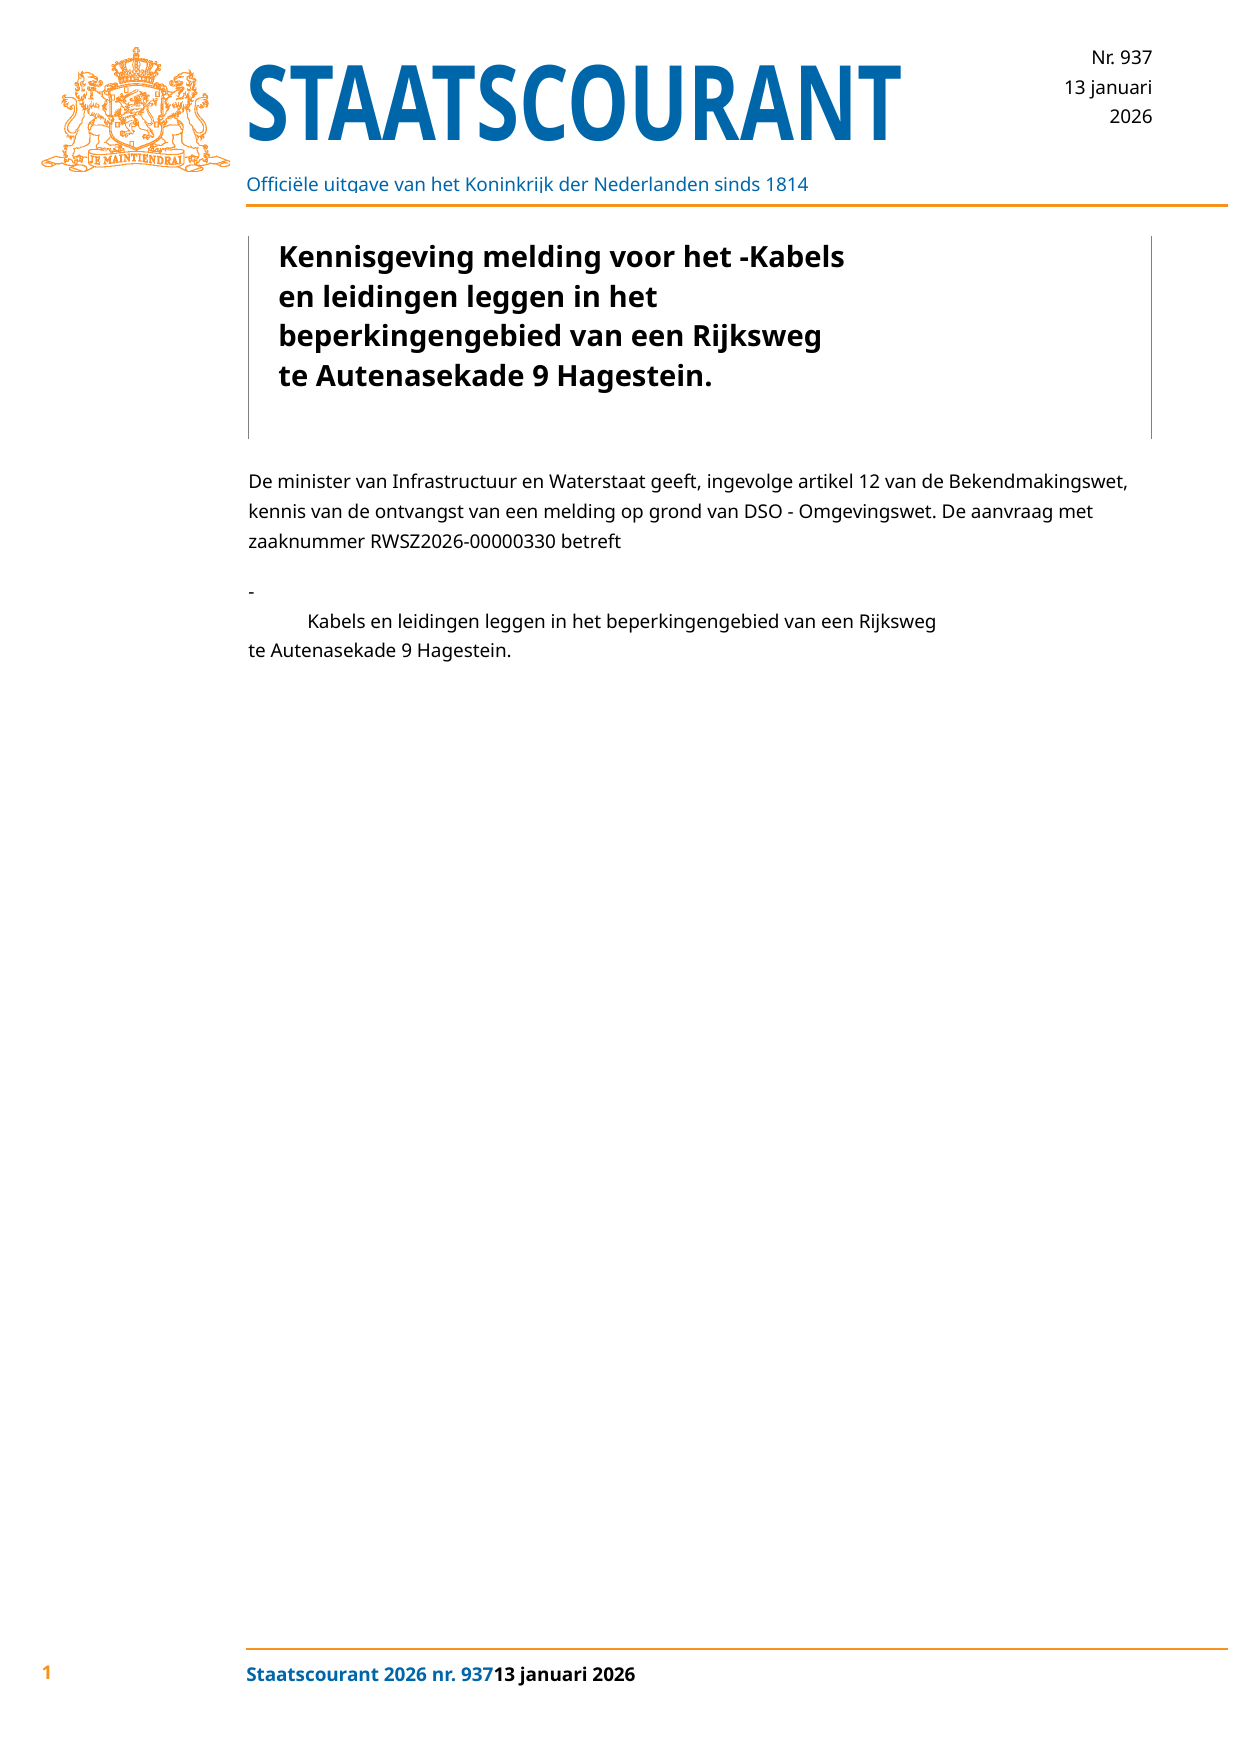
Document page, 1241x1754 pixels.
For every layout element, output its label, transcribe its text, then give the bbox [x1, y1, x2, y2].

table_header [850, 414, 1151, 439]
table_header [850, 236, 912, 413]
table_header [1090, 236, 1151, 413]
table_header Kennisgeving melding voor het -Kabels en leidingen leggen in het beperkingengebied van een Rijksweg te Autenasekade 9 Hagestein. [249, 236, 850, 439]
text De minister van Infrastructuur en Waterstaat geeft, ingevolge artikel 12 van de Bekendmakingswet, kennis van de ontvangst van een melding op grond van DSO - Omgevingswet. De aanvraag met zaaknummer RWSZ2026-00000330 betreft [248, 469, 1152, 553]
list Kabels en leidingen leggen in het beperkingengebied van een Rijksweg [248, 608, 1152, 633]
picture [912, 236, 1090, 414]
text te Autenasekade 9 Hagestein. [248, 637, 1152, 663]
picture [41, 47, 231, 172]
